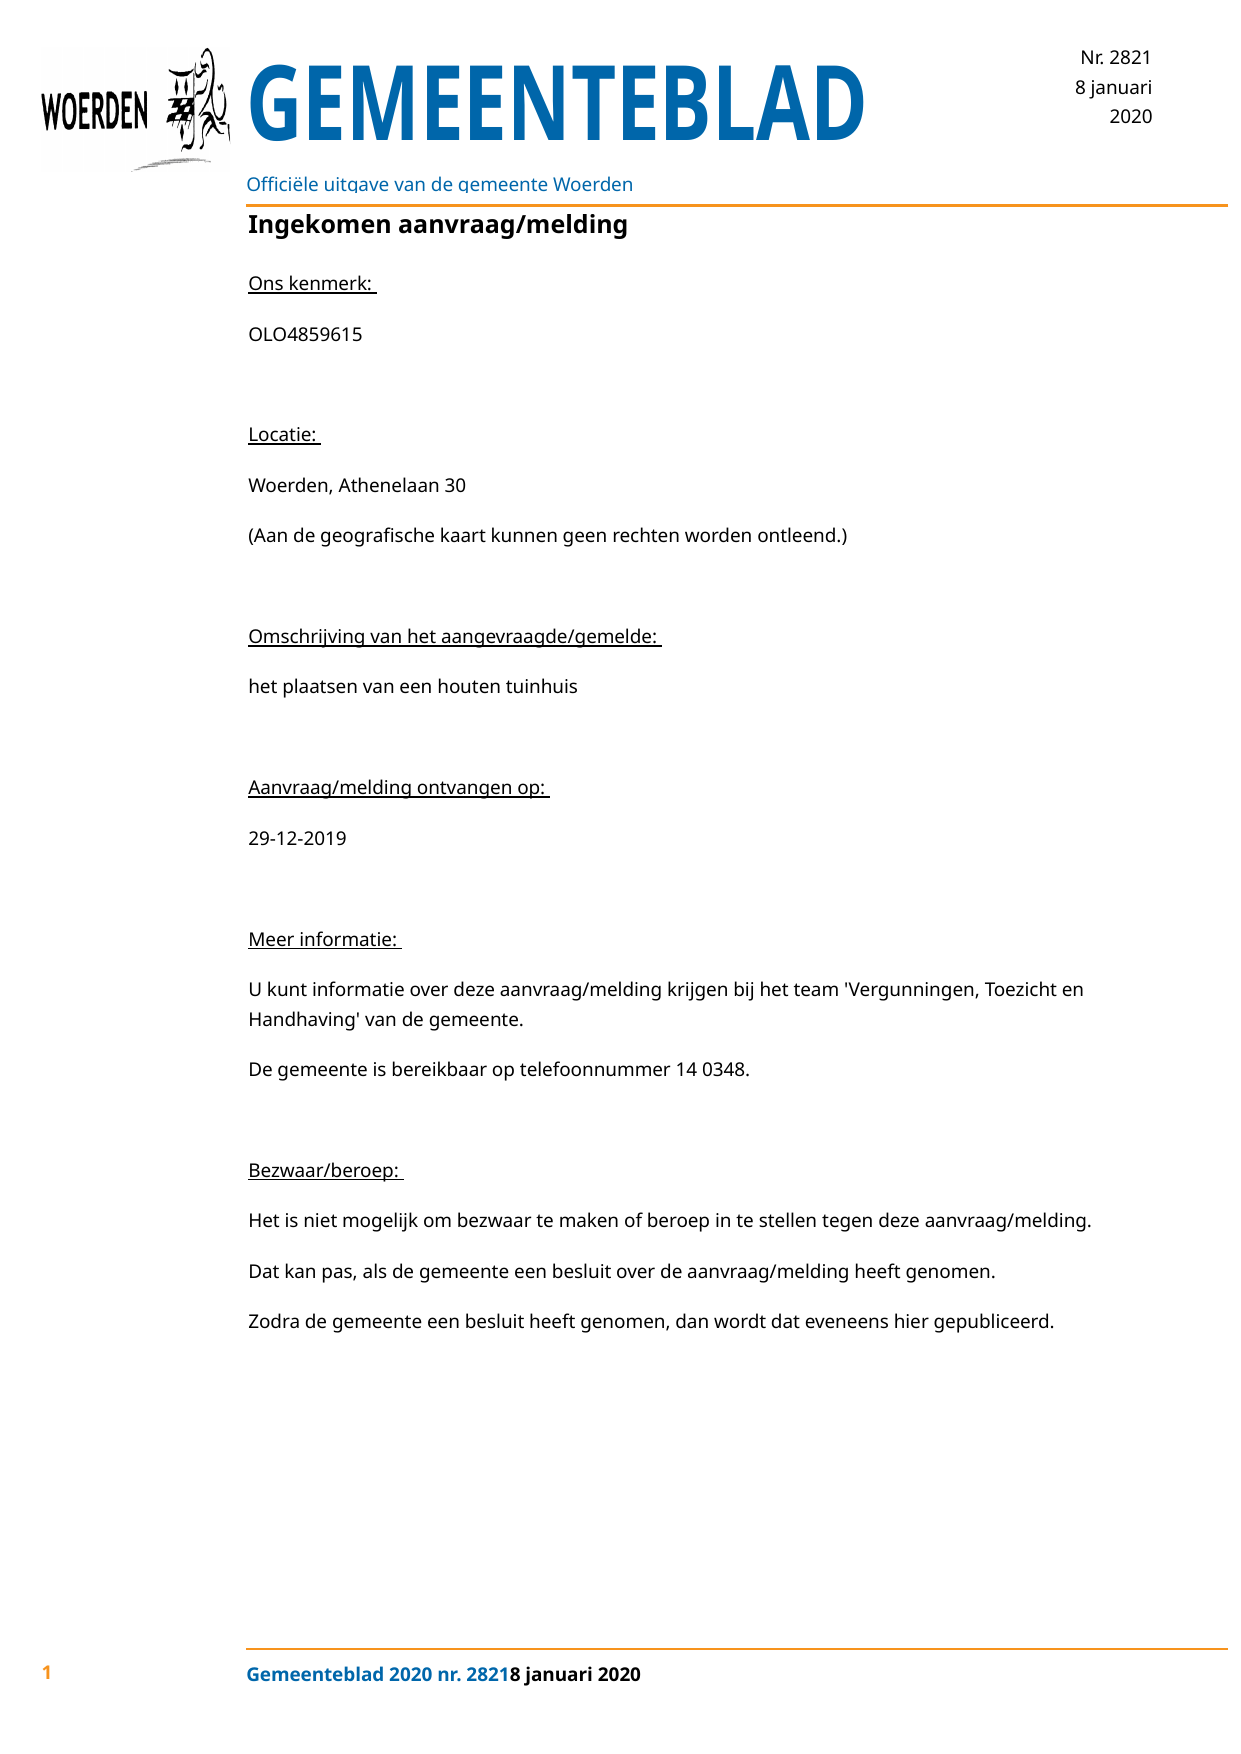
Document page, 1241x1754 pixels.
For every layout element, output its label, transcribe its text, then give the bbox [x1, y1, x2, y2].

text Ingekomen aanvraag/melding [248, 207, 1152, 241]
text OLO4859615 [248, 321, 1152, 346]
text Locatie: [248, 422, 1152, 447]
picture [41, 47, 231, 172]
text Bezwaar/beroep: [248, 1157, 1152, 1183]
text (Aan de geografische kaart kunnen geen rechten worden ontleend.) [248, 522, 1152, 548]
text 29-12-2019 [248, 825, 1152, 851]
text het plaatsen van een houten tuinhuis [248, 674, 1152, 699]
text Ons kenmerk: [248, 270, 1152, 296]
text Dat kan pas, als de gemeente een besluit over de aanvraag/melding heeft genomen. [248, 1258, 1152, 1283]
text Het is niet mogelijk om bezwaar te maken of beroep in te stellen tegen deze aanvraag/melding. [248, 1207, 1152, 1233]
text U kunt informatie over deze aanvraag/melding krijgen bij het team 'Vergunningen, Toezicht en Handhaving' van de gemeente. [248, 976, 1152, 1031]
text Zodra de gemeente een besluit heeft genomen, dan wordt dat eveneens hier gepubliceerd. [248, 1308, 1152, 1334]
text Woerden, Athenelaan 30 [248, 472, 1152, 498]
text Aanvraag/melding ontvangen op: [248, 774, 1152, 800]
text Omschrijving van het aangevraagde/gemelde: [248, 623, 1152, 649]
text Meer informatie: [248, 926, 1152, 951]
text De gemeente is bereikbaar op telefoonnummer 14 0348. [248, 1056, 1152, 1082]
